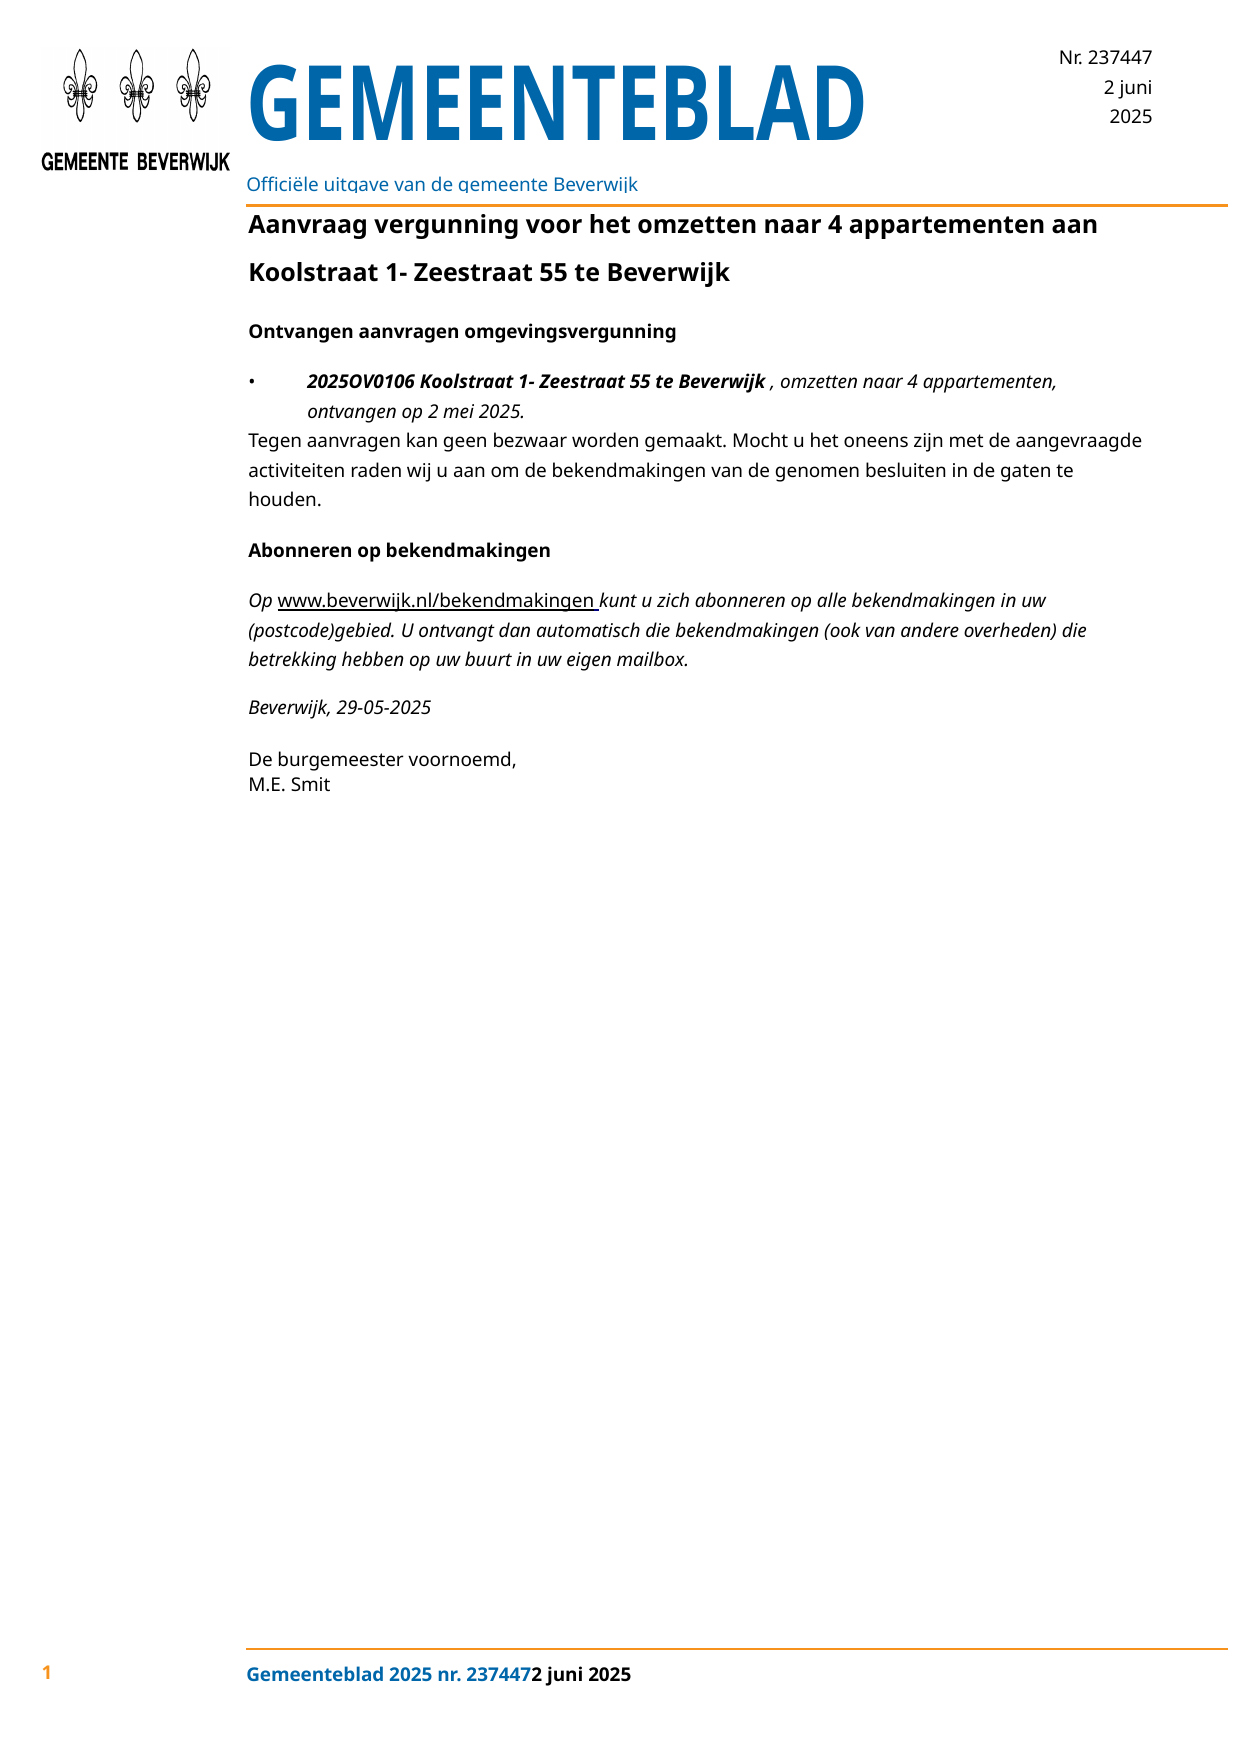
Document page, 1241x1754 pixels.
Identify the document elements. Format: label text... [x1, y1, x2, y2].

text Op www.beverwijk.nl/bekendmakingen kunt u zich abonneren op alle bekendmakingen in uw (postcode)gebied. U ontvangt dan automatisch die bekendmakingen (ook van andere overheden) die betrekking hebben op uw buurt in uw eigen mailbox. [248, 587, 1152, 672]
list 2025OV0106 Koolstraat 1- Zeestraat 55 te Beverwijk , omzetten naar 4 appartementen, ontvangen op 2 mei 2025. [248, 368, 1152, 424]
picture [41, 47, 231, 172]
text Abonneren op bekendmakingen [248, 537, 1152, 563]
text De burgemeester voornoemd, [248, 746, 1152, 772]
text Aanvraag vergunning voor het omzetten naar 4 appartementen aan Koolstraat 1- Zeestraat 55 te Beverwijk [248, 207, 1152, 288]
text Beverwijk, 29-05-2025 [248, 694, 1152, 720]
text M.E. Smit [248, 772, 1152, 797]
text Tegen aanvragen kan geen bezwaar worden gemaakt. Mocht u het oneens zijn met de aangevraagde activiteiten raden wij u aan om de bekendmakingen van de genomen besluiten in de gaten te houden. [248, 427, 1152, 512]
text Ontvangen aanvragen omgevingsvergunning [248, 318, 1152, 344]
